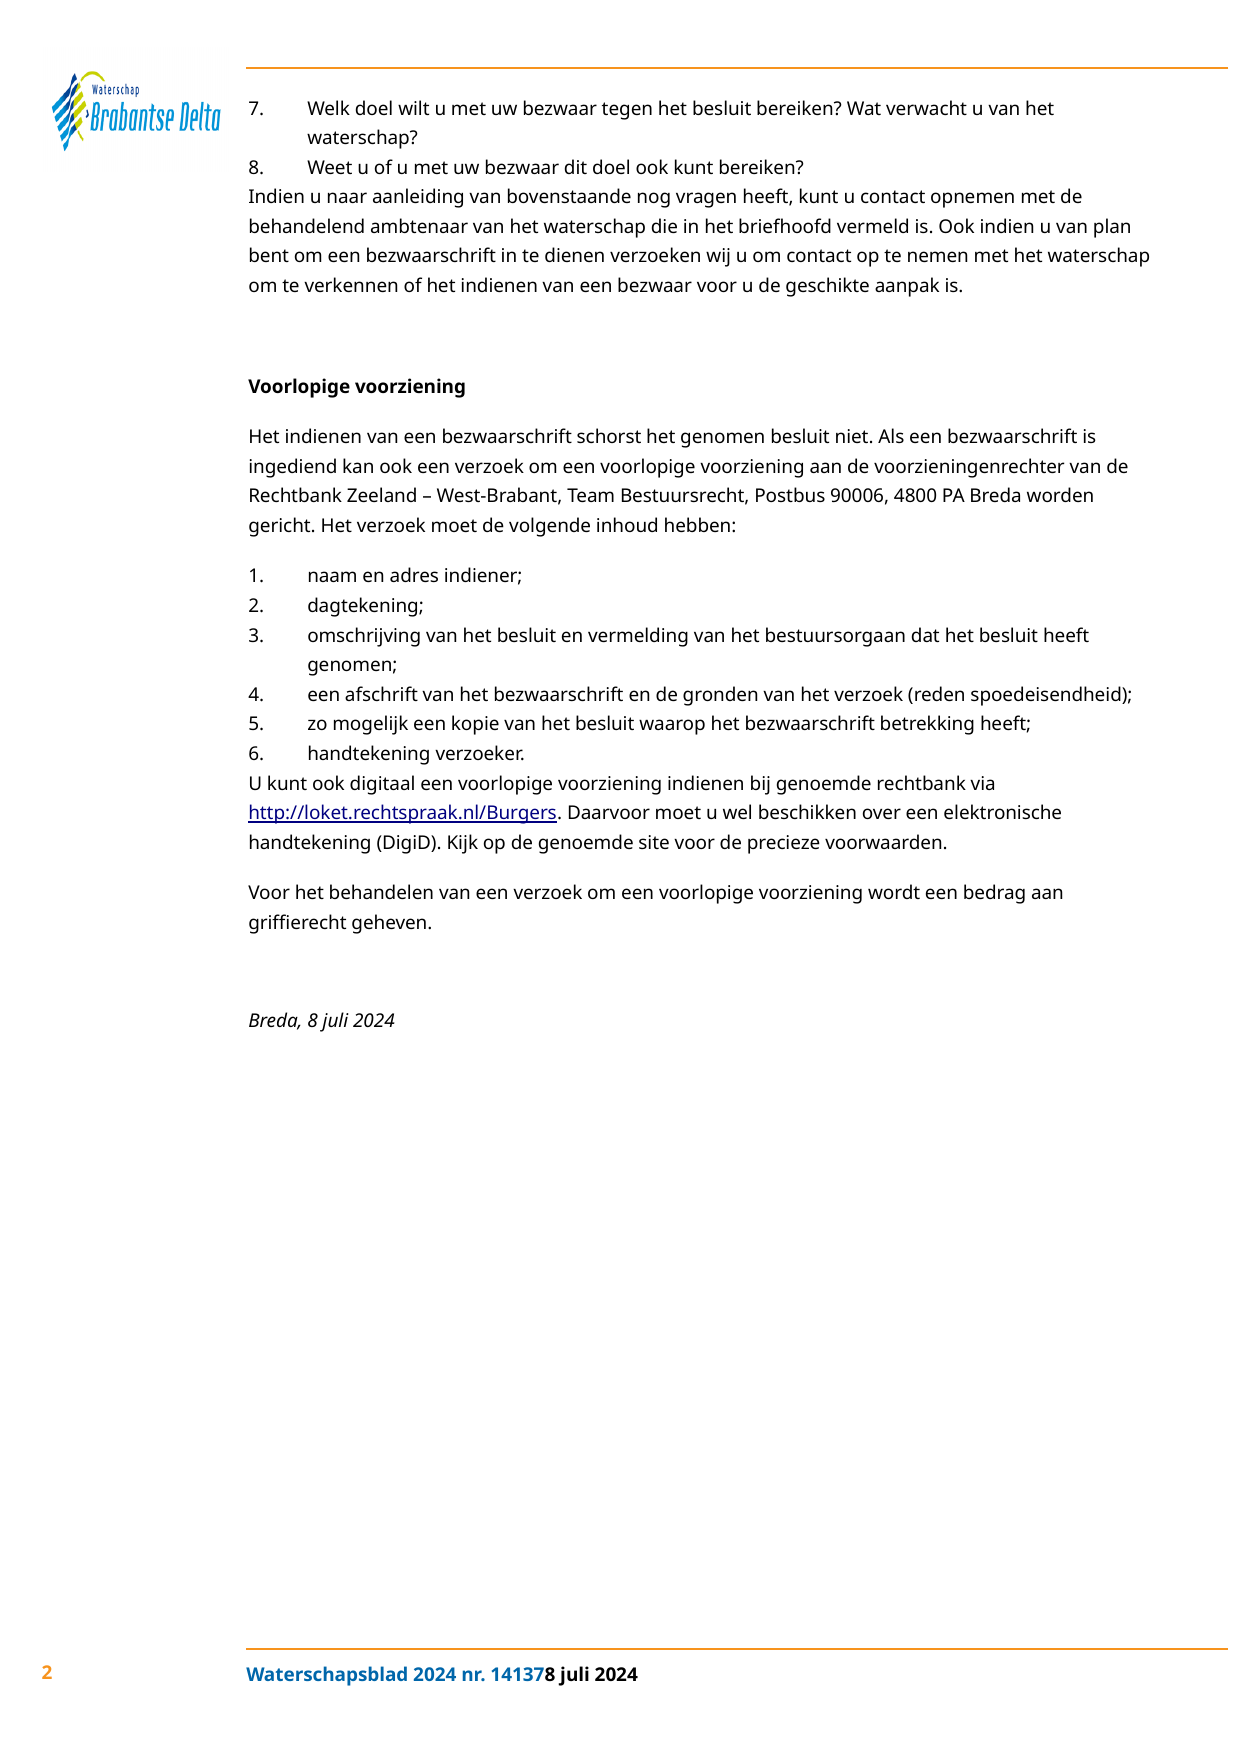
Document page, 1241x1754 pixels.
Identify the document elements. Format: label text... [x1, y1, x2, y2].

picture [41, 47, 231, 172]
text Indien u naar aanleiding van bovenstaande nog vragen heeft, kunt u contact opnemen met de behandelend ambtenaar van het waterschap die in het briefhoofd vermeld is. Ook indien u van plan bent om een bezwaarschrift in te dienen verzoeken wij u om contact op te nemen met het waterschap om te verkennen of het indienen van een bezwaar voor u de geschikte aanpak is. [248, 183, 1152, 298]
list Welk doel wilt u met uw bezwaar tegen het besluit bereiken? Wat verwacht u van het waterschap? [248, 95, 1152, 150]
text Het indienen van een bezwaarschrift schorst het genomen besluit niet. Als een bezwaarschrift is ingediend kan ook een verzoek om een voorlopige voorziening aan de voorzieningenrechter van de Rechtbank Zeeland – West-Brabant, Team Bestuursrecht, Postbus 90006, 4800 PA Breda worden gericht. Het verzoek moet de volgende inhoud hebben: [248, 423, 1152, 538]
text Voorlopige voorziening [248, 373, 1152, 399]
list zo mogelijk een kopie van het besluit waarop het bezwaarschrift betrekking heeft; [248, 711, 1152, 736]
text Breda, 8 juli 2024 [248, 1007, 1152, 1033]
text Voor het behandelen van een verzoek om een voorlopige voorziening wordt een bedrag aan griffierecht geheven. [248, 879, 1152, 935]
list omschrijving van het besluit en vermelding van het bestuursorgaan dat het besluit heeft genomen; [248, 622, 1152, 677]
list naam en adres indiener; [248, 563, 1152, 588]
list dagtekening; [248, 592, 1152, 618]
list een afschrift van het bezwaarschrift en de gronden van het verzoek (reden spoedeisendheid); [248, 681, 1152, 707]
text U kunt ook digitaal een voorlopige voorziening indienen bij genoemde rechtbank via http://loket.rechtspraak.nl/Burgers. Daarvoor moet u wel beschikken over een elektronische handtekening (DigiD). Kijk op de genoemde site voor de precieze voorwaarden. [248, 770, 1152, 855]
list Weet u of u met uw bezwaar dit doel ook kunt bereiken? [248, 154, 1152, 180]
list handtekening verzoeker. [248, 740, 1152, 766]
